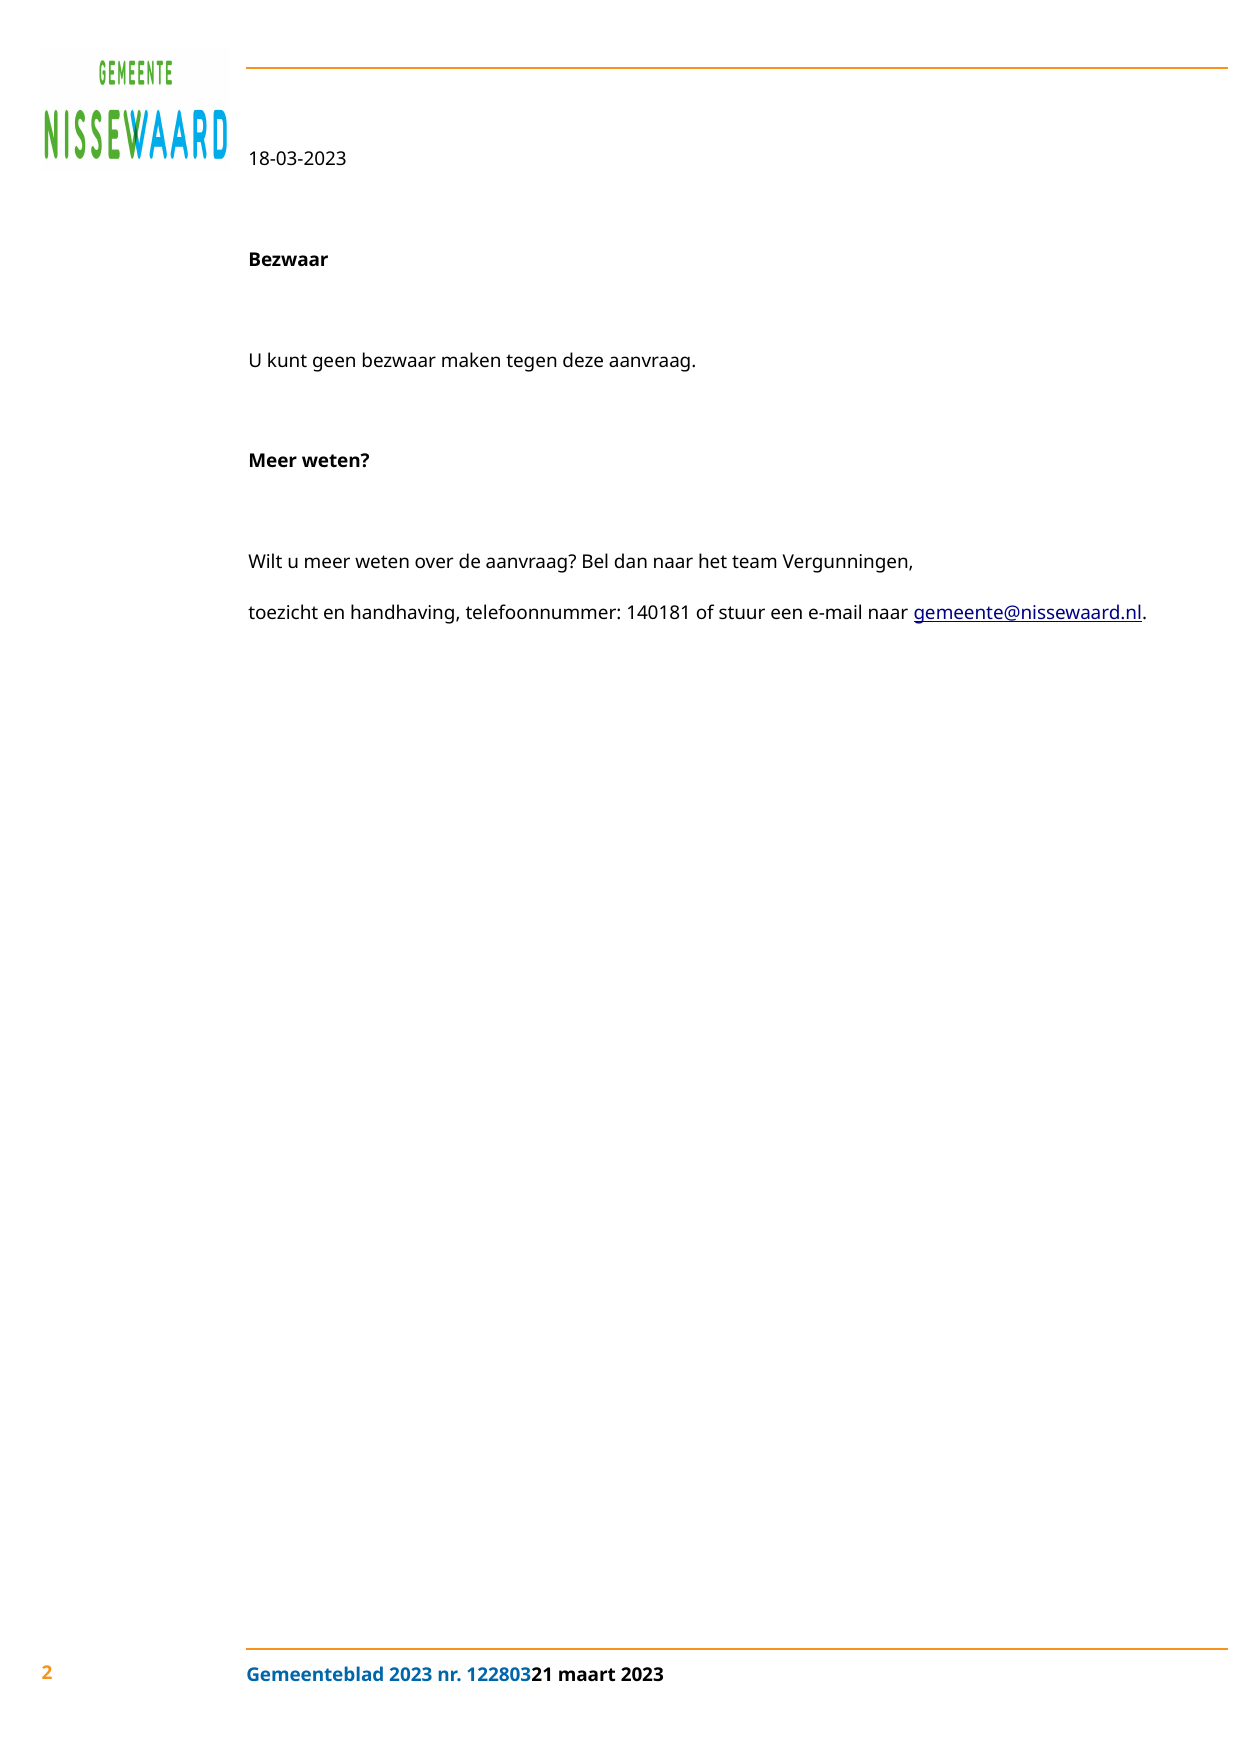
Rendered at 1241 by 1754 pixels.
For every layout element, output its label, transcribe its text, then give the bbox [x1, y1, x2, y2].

text Wilt u meer weten over de aanvraag? Bel dan naar het team Vergunningen, [248, 548, 1152, 574]
text U kunt geen bezwaar maken tegen deze aanvraag. [248, 347, 1152, 373]
text 18-03-2023 [248, 145, 1152, 171]
text Bezwaar [248, 246, 1152, 272]
text Meer weten? [248, 448, 1152, 473]
picture [41, 47, 231, 172]
text toezicht en handhaving, telefoonnummer: 140181 of stuur een e-mail naar gemeente@nissewaard.nl. [248, 599, 1152, 625]
